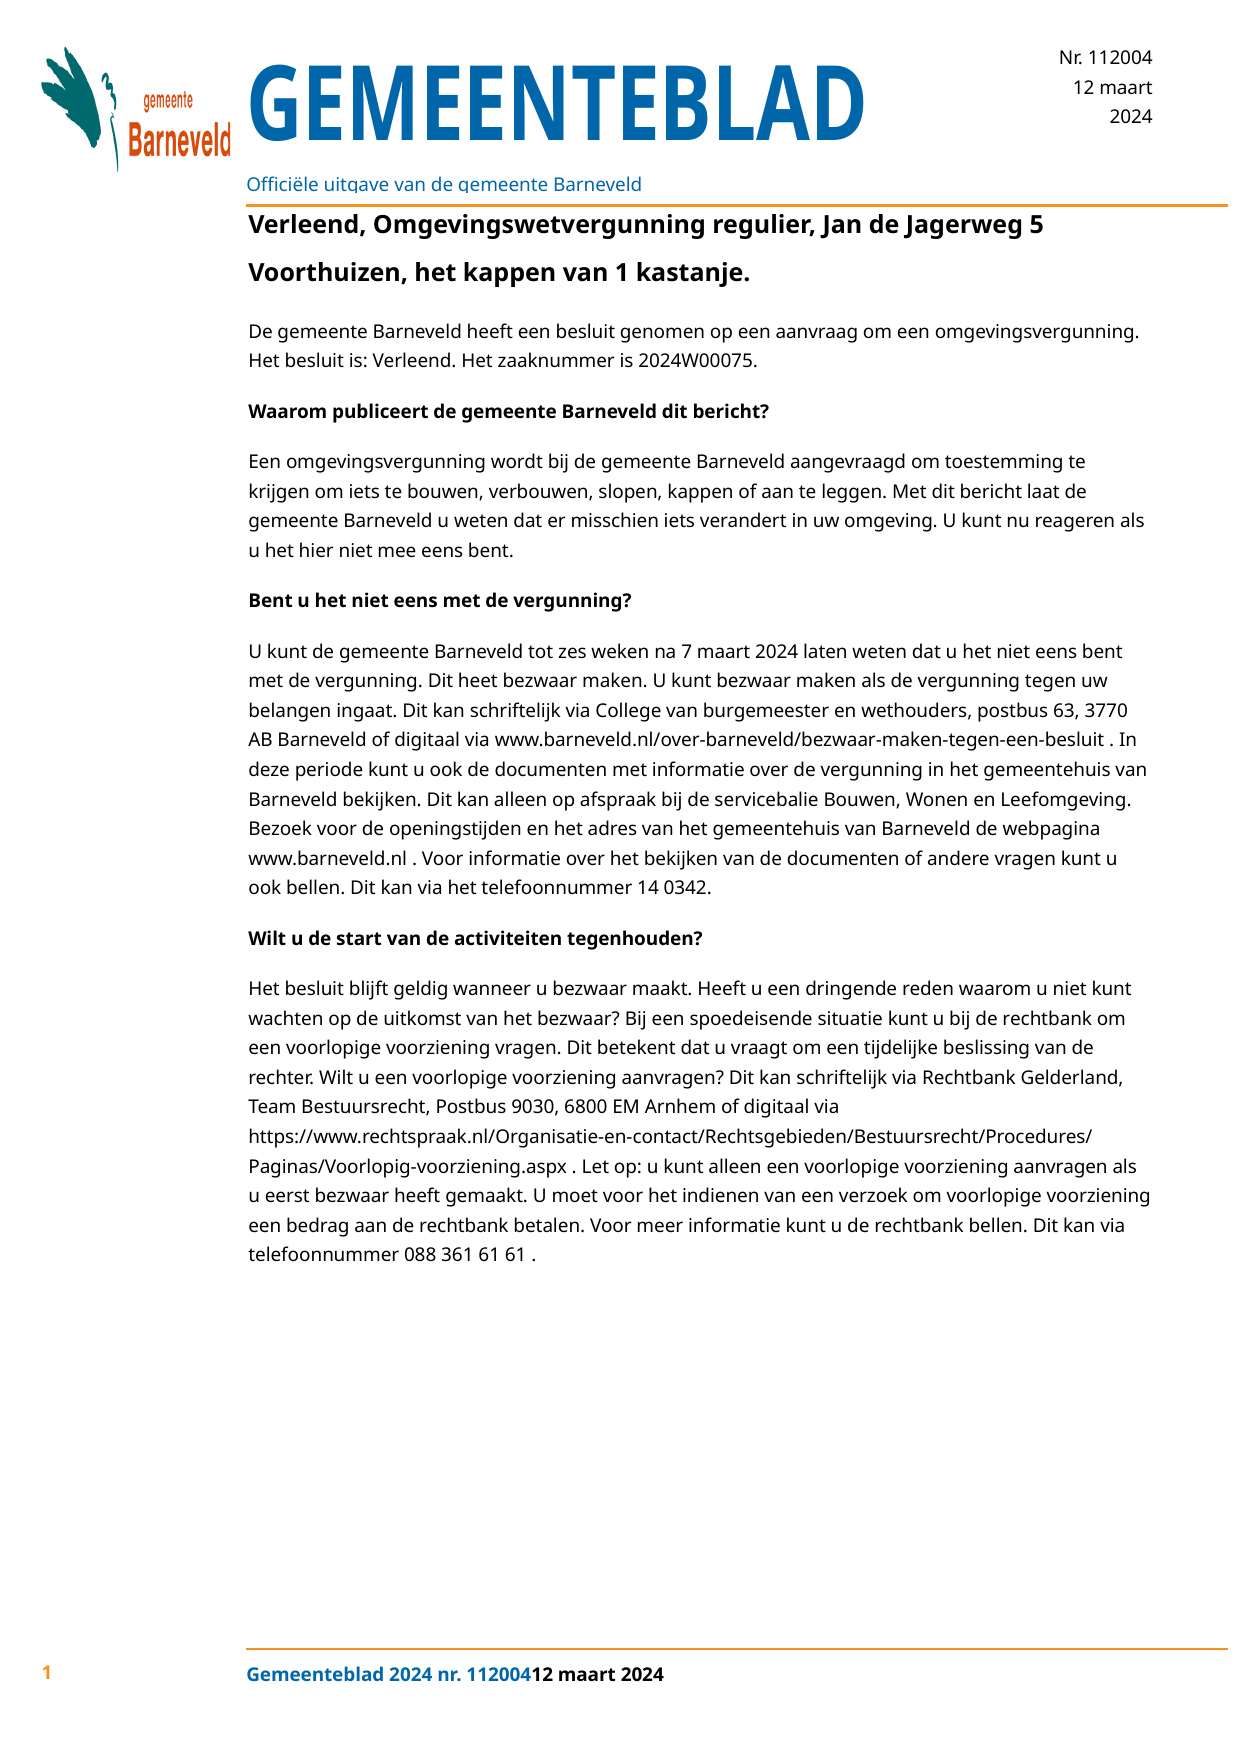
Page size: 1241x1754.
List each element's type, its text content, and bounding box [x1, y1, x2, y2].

text Verleend, Omgevingswetvergunning regulier, Jan de Jagerweg 5 Voorthuizen, het kappen van 1 kastanje. [248, 207, 1152, 288]
text Waarom publiceert de gemeente Barneveld dit bericht? [248, 398, 1152, 424]
picture [41, 47, 231, 172]
text Een omgevingsvergunning wordt bij de gemeente Barneveld aangevraagd om toestemming te krijgen om iets te bouwen, verbouwen, slopen, kappen of aan te leggen. Met dit bericht laat de gemeente Barneveld u weten dat er misschien iets verandert in uw omgeving. U kunt nu reageren als u het hier niet mee eens bent. [248, 448, 1152, 563]
text Bent u het niet eens met de vergunning? [248, 587, 1152, 613]
text De gemeente Barneveld heeft een besluit genomen op een aanvraag om een omgevingsvergunning. Het besluit is: Verleend. Het zaaknummer is 2024W00075. [248, 318, 1152, 373]
text Wilt u de start van de activiteiten tegenhouden? [248, 925, 1152, 951]
text Het besluit blijft geldig wanneer u bezwaar maakt. Heeft u een dringende reden waarom u niet kunt wachten op de uitkomst van het bezwaar? Bij een spoedeisende situatie kunt u bij de rechtbank om een voorlopige voorziening vragen. Dit betekent dat u vraagt om een tijdelijke beslissing van de rechter. Wilt u een voorlopige voorziening aanvragen? Dit kan schriftelijk via Rechtbank Gelderland, Team Bestuursrecht, Postbus 9030, 6800 EM Arnhem of digitaal via https://www.rechtspraak.nl/Organisatie-en-contact/Rechtsgebieden/Bestuursrecht/Procedures/Paginas/Voorlopig-voorziening.aspx . Let op: u kunt alleen een voorlopige voorziening aanvragen als u eerst bezwaar heeft gemaakt. U moet voor het indienen van een verzoek om voorlopige voorziening een bedrag aan de rechtbank betalen. Voor meer informatie kunt u de rechtbank bellen. Dit kan via telefoonnummer 088 361 61 61 . [248, 975, 1152, 1267]
text U kunt de gemeente Barneveld tot zes weken na 7 maart 2024 laten weten dat u het niet eens bent met de vergunning. Dit heet bezwaar maken. U kunt bezwaar maken als de vergunning tegen uw belangen ingaat. Dit kan schriftelijk via College van burgemeester en wethouders, postbus 63, 3770 AB Barneveld of digitaal via www.barneveld.nl/over-barneveld/bezwaar-maken-tegen-een-besluit . In deze periode kunt u ook de documenten met informatie over de vergunning in het gemeentehuis van Barneveld bekijken. Dit kan alleen op afspraak bij de servicebalie Bouwen, Wonen en Leefomgeving. Bezoek voor de openingstijden en het adres van het gemeentehuis van Barneveld de webpagina www.barneveld.nl . Voor informatie over het bekijken van de documenten of andere vragen kunt u ook bellen. Dit kan via het telefoonnummer 14 0342. [248, 638, 1152, 900]
